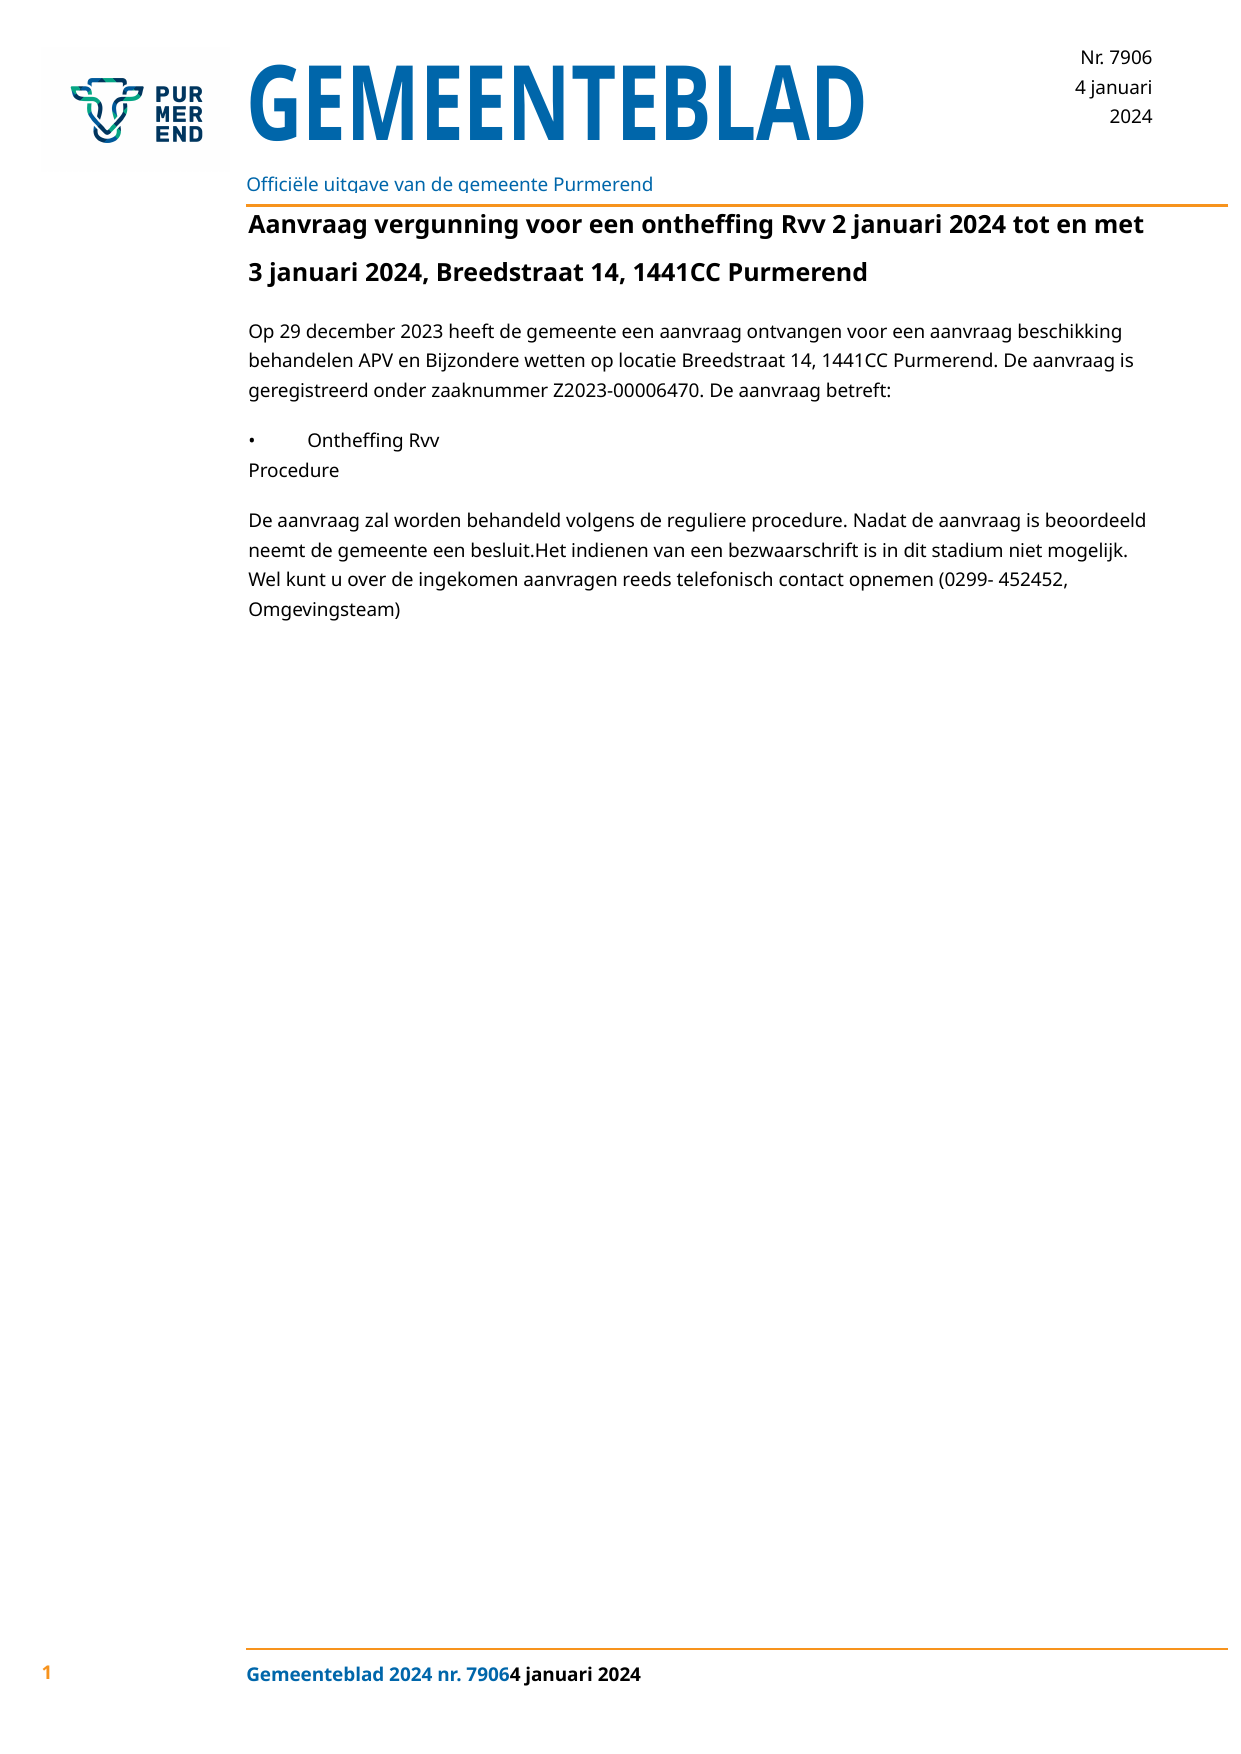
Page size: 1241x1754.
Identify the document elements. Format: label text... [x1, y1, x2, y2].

text Op 29 december 2023 heeft de gemeente een aanvraag ontvangen voor een aanvraag beschikking behandelen APV en Bijzondere wetten op locatie Breedstraat 14, 1441CC Purmerend. De aanvraag is geregistreerd onder zaaknummer Z2023-00006470. De aanvraag betreft: [248, 318, 1152, 403]
text De aanvraag zal worden behandeld volgens de reguliere procedure. Nadat de aanvraag is beoordeeld neemt de gemeente een besluit.Het indienen van een bezwaarschrift is in dit stadium niet mogelijk. Wel kunt u over de ingekomen aanvragen reeds telefonisch contact opnemen (0299- 452452, Omgevingsteam) [248, 507, 1152, 622]
list Ontheffing Rvv [248, 427, 1152, 453]
picture [41, 47, 231, 172]
text Procedure [248, 457, 1152, 483]
text Aanvraag vergunning voor een ontheffing Rvv 2 januari 2024 tot en met 3 januari 2024, Breedstraat 14, 1441CC Purmerend [248, 207, 1152, 288]
